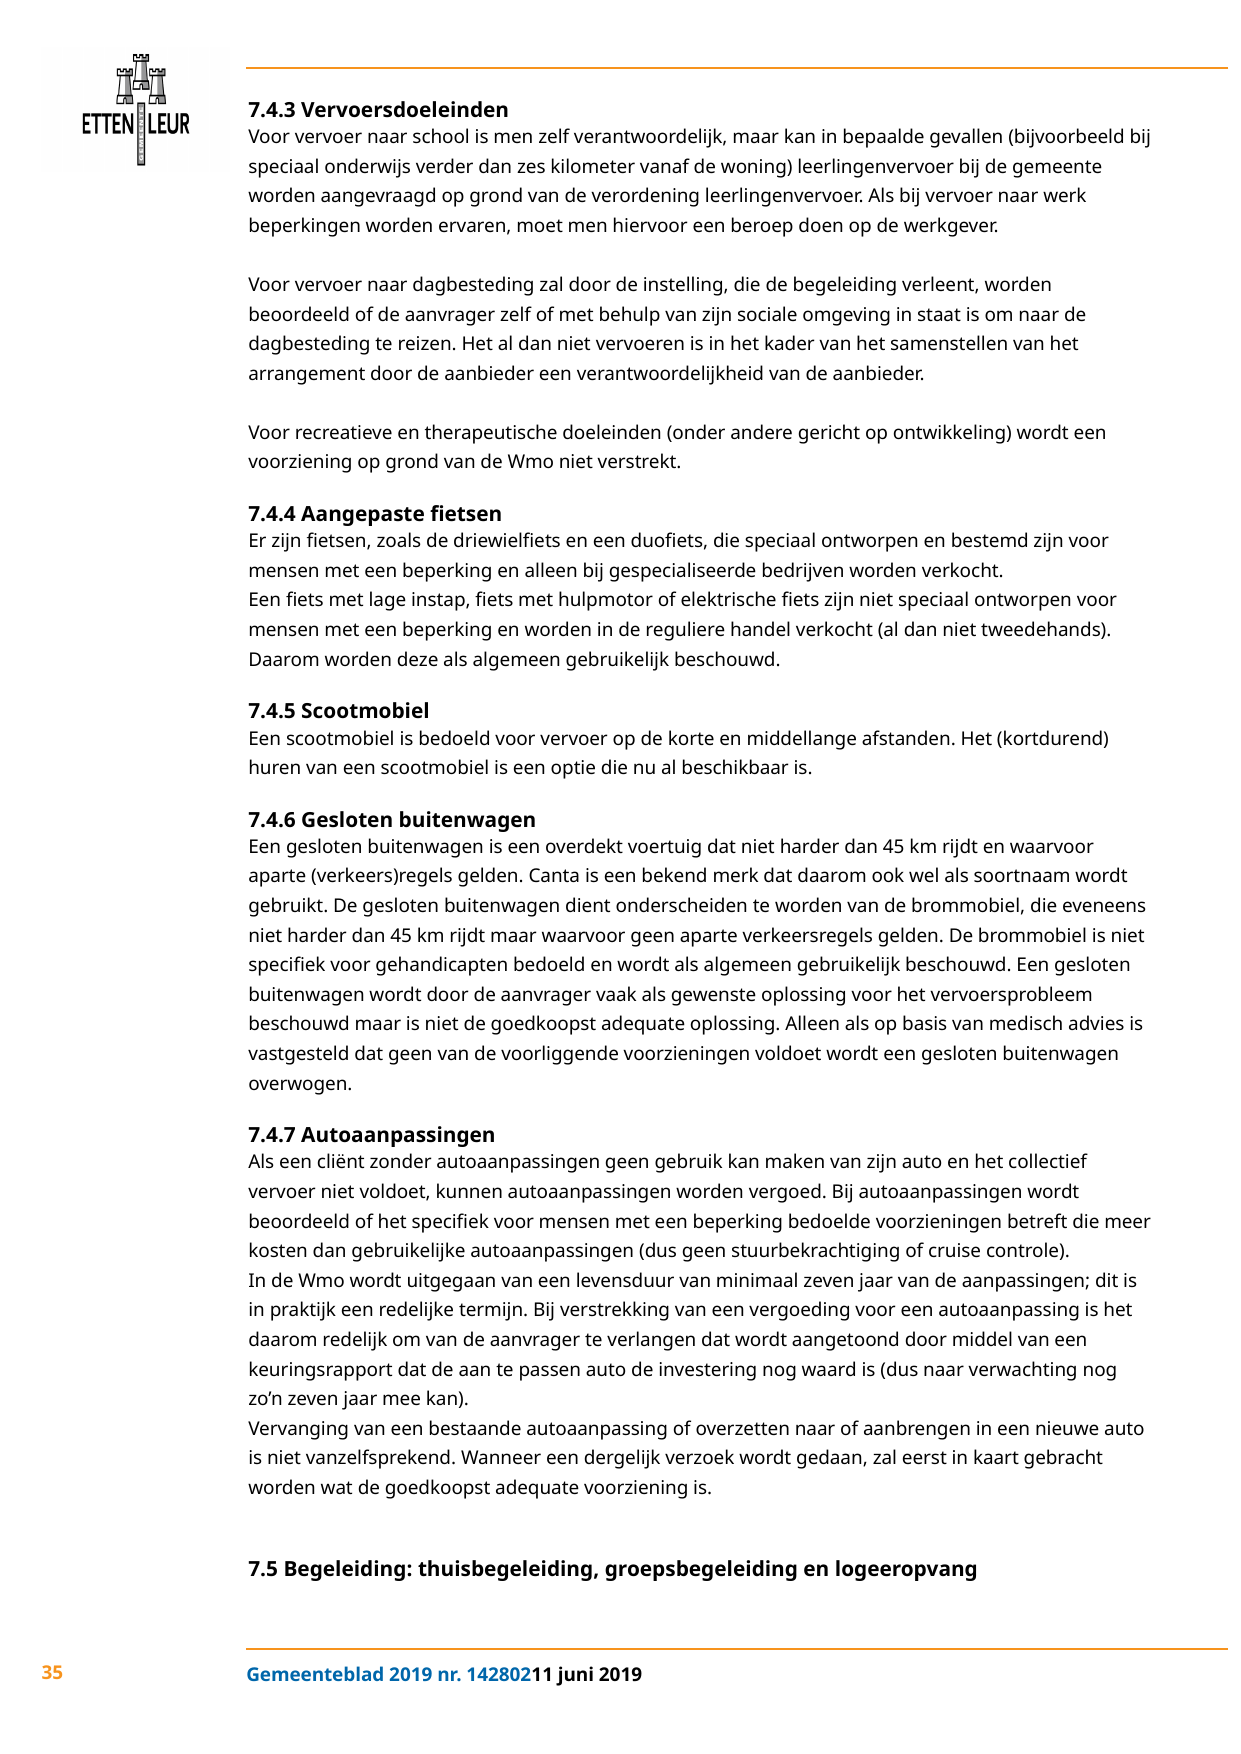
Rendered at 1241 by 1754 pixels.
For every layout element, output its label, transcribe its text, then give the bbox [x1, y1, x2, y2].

text Als een cliënt zonder autoaanpassingen geen gebruik kan maken van zijn auto en het collectief vervoer niet voldoet, kunnen autoaanpassingen worden vergoed. Bij autoaanpassingen wordt beoordeeld of het specifiek voor mensen met een beperking bedoelde voorzieningen betreft die meer kosten dan gebruikelijke autoaanpassingen (dus geen stuurbekrachtiging of cruise controle). [248, 1149, 1152, 1263]
text 7.4.6 Gesloten buitenwagen [248, 805, 1152, 833]
text Een scootmobiel is bedoeld voor vervoer op de korte en middellange afstanden. Het (kortdurend) huren van een scootmobiel is een optie die nu al beschikbaar is. [248, 725, 1152, 780]
text 7.4.7 Autoaanpassingen [248, 1120, 1152, 1149]
text Een gesloten buitenwagen is een overdekt voertuig dat niet harder dan 45 km rijdt en waarvoor aparte (verkeers)regels gelden. Canta is een bekend merk dat daarom ook wel als soortnaam wordt gebruikt. De gesloten buitenwagen dient onderscheiden te worden van de brommobiel, die eveneens niet harder dan 45 km rijdt maar waarvoor geen aparte verkeersregels gelden. De brommobiel is niet specifiek voor gehandicapten bedoeld en wordt als algemeen gebruikelijk beschouwd. Een gesloten buitenwagen wordt door de aanvrager vaak als gewenste oplossing voor het vervoersprobleem beschouwd maar is niet de goedkoopst adequate oplossing. Alleen als op basis van medisch advies is vastgesteld dat geen van de voorliggende voorzieningen voldoet wordt een gesloten buitenwagen overwogen. [248, 833, 1152, 1096]
text Voor vervoer naar dagbesteding zal door de instelling, die de begeleiding verleent, worden beoordeeld of de aanvrager zelf of met behulp van zijn sociale omgeving in staat is om naar de dagbesteding te reizen. Het al dan niet vervoeren is in het kader van het samenstellen van het arrangement door de aanbieder een verantwoordelijkheid van de aanbieder. [248, 271, 1152, 386]
text 7.4.4 Aangepaste fietsen [248, 499, 1152, 527]
text 7.4.5 Scootmobiel [248, 696, 1152, 725]
text Vervanging van een bestaande autoaanpassing of overzetten naar of aanbrengen in een nieuwe auto is niet vanzelfsprekend. Wanneer een dergelijk verzoek wordt gedaan, zal eerst in kaart gebracht worden wat de goedkoopst adequate voorziening is. [248, 1415, 1152, 1500]
text Voor recreatieve en therapeutische doeleinden (onder andere gericht op ontwikkeling) wordt een voorziening op grond van de Wmo niet verstrekt. [248, 419, 1152, 474]
text Voor vervoer naar school is men zelf verantwoordelijk, maar kan in bepaalde gevallen (bijvoorbeeld bij speciaal onderwijs verder dan zes kilometer vanaf de woning) leerlingenvervoer bij de gemeente worden aangevraagd op grond van de verordening leerlingenvervoer. Als bij vervoer naar werk beperkingen worden ervaren, moet men hiervoor een beroep doen op de werkgever. [248, 123, 1152, 238]
picture [41, 47, 231, 172]
text Een fiets met lage instap, fiets met hulpmotor of elektrische fiets zijn niet speciaal ontworpen voor mensen met een beperking en worden in de reguliere handel verkocht (al dan niet tweedehands). Daarom worden deze als algemeen gebruikelijk beschouwd. [248, 587, 1152, 672]
text Er zijn fietsen, zoals de driewielfiets en een duofiets, die speciaal ontworpen en bestemd zijn voor mensen met een beperking en alleen bij gespecialiseerde bedrijven worden verkocht. [248, 527, 1152, 583]
text 7.5 Begeleiding: thuisbegeleiding, groepsbegeleiding en logeeropvang [248, 1554, 1152, 1582]
text 7.4.3 Vervoersdoeleinden [248, 95, 1152, 123]
text In de Wmo wordt uitgegaan van een levensduur van minimaal zeven jaar van de aanpassingen; dit is in praktijk een redelijke termijn. Bij verstrekking van een vergoeding voor een autoaanpassing is het daarom redelijk om van de aanvrager te verlangen dat wordt aangetoond door middel van een keuringsrapport dat de aan te passen auto de investering nog waard is (dus naar verwachting nog zo’n zeven jaar mee kan). [248, 1267, 1152, 1411]
